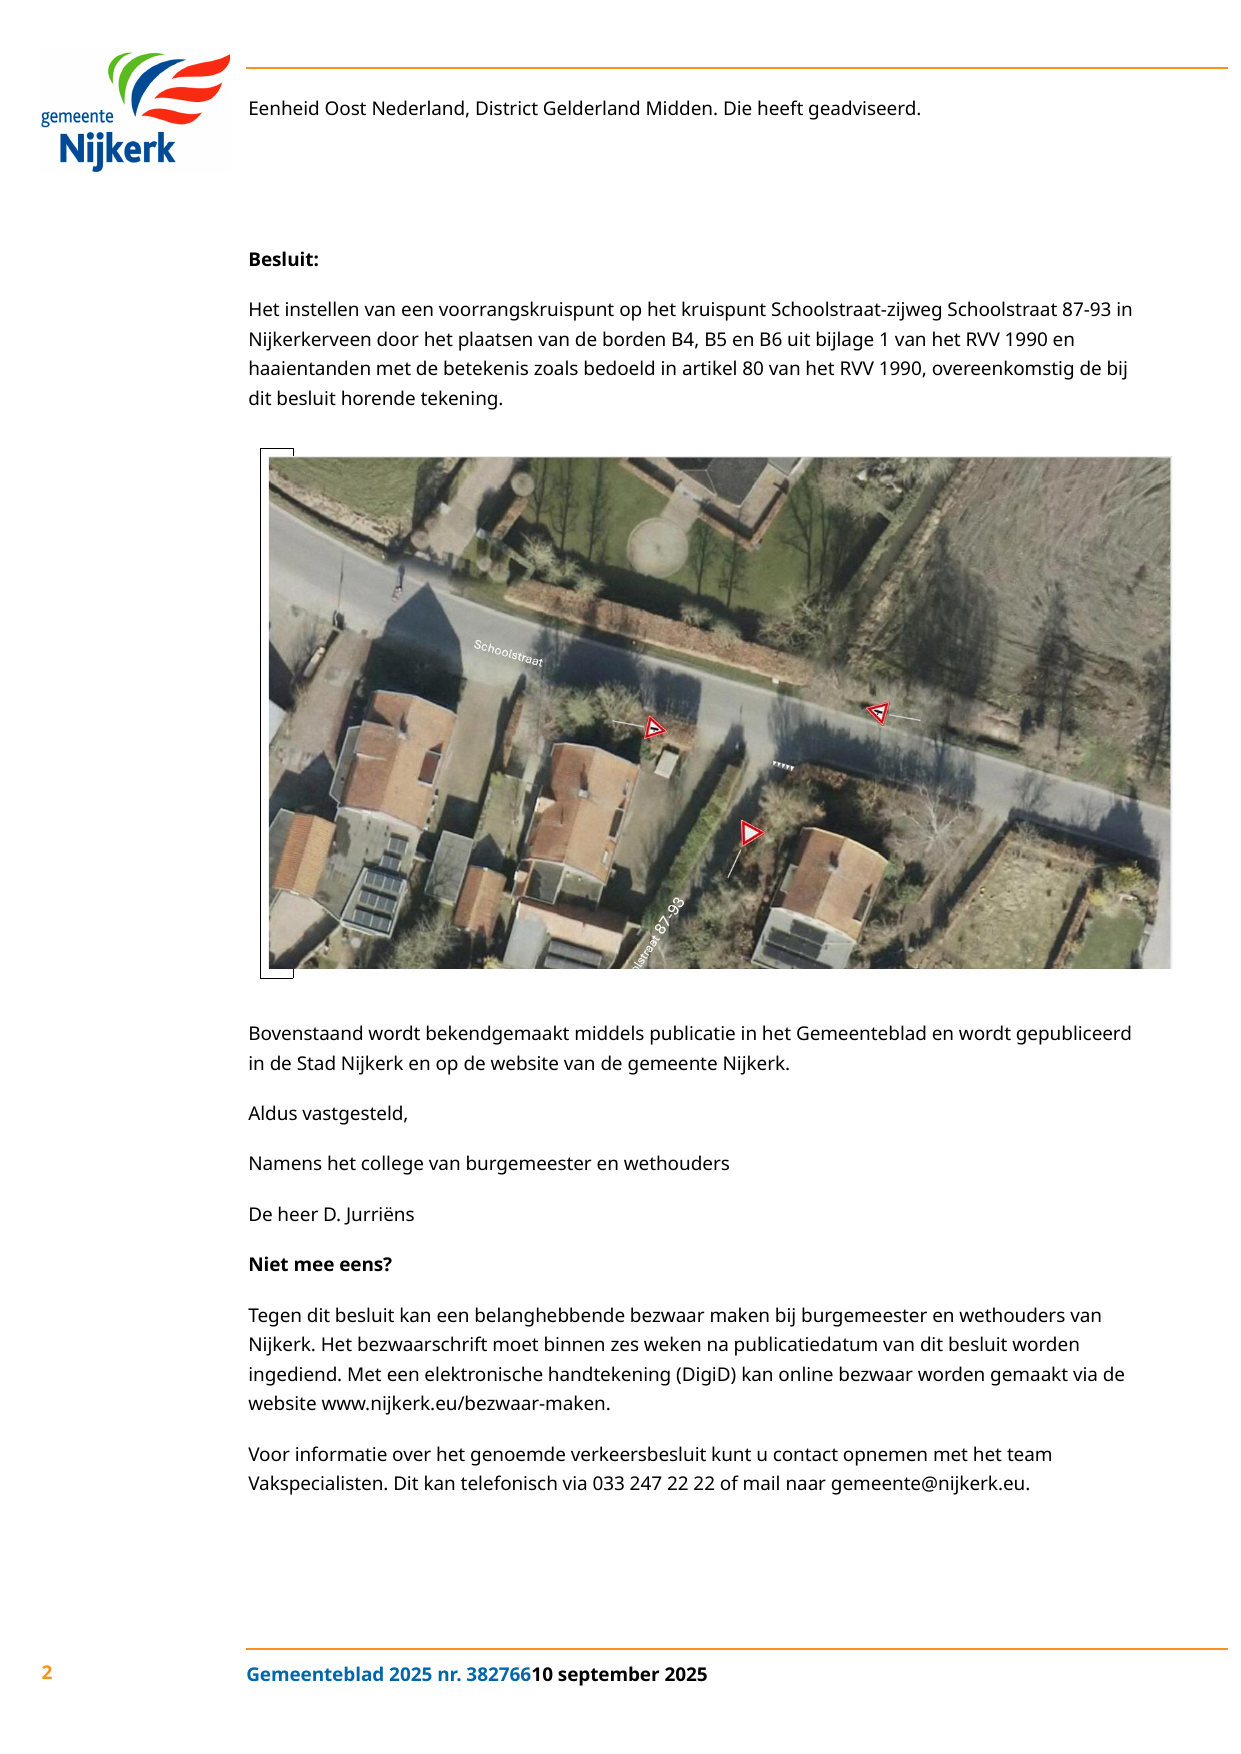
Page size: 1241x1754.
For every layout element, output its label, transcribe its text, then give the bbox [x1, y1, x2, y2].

text Tegen dit besluit kan een belanghebbende bezwaar maken bij burgemeester en wethouders van Nijkerk. Het bezwaarschrift moet binnen zes weken na publicatiedatum van dit besluit worden ingediend. Met een elektronische handtekening (DigiD) kan online bezwaar worden gemaakt via de website www.nijkerk.eu/bezwaar-maken. [248, 1302, 1152, 1416]
text Voor informatie over het genoemde verkeersbesluit kunt u contact opnemen met het team Vakspecialisten. Dit kan telefonisch via 033 247 22 22 of mail naar gemeente@nijkerk.eu. [248, 1441, 1152, 1496]
text Bovenstaand wordt bekendgemaakt middels publicatie in het Gemeenteblad en wordt gepubliceerd in de Stad Nijkerk en op de website van de gemeente Nijkerk. [248, 1020, 1152, 1076]
text Namens het college van burgemeester en wethouders [248, 1151, 1152, 1176]
text De heer D. Jurriëns [248, 1201, 1152, 1227]
text Niet mee eens? [248, 1251, 1152, 1277]
text Eenheid Oost Nederland, District Gelderland Midden. Die heeft geadviseerd. [248, 95, 1152, 121]
text Besluit: [248, 246, 1152, 272]
picture [41, 47, 231, 172]
text Het instellen van een voorrangskruispunt op het kruispunt Schoolstraat-zijweg Schoolstraat 87-93 in Nijkerkerveen door het plaatsen van de borden B4, B5 en B6 uit bijlage 1 van het RVV 1990 en haaientanden met de betekenis zoals bedoeld in artikel 80 van het RVV 1990, overeenkomstig de bij dit besluit horende tekening. [248, 296, 1152, 411]
text Aldus vastgesteld, [248, 1100, 1152, 1126]
picture [268, 456, 1173, 969]
